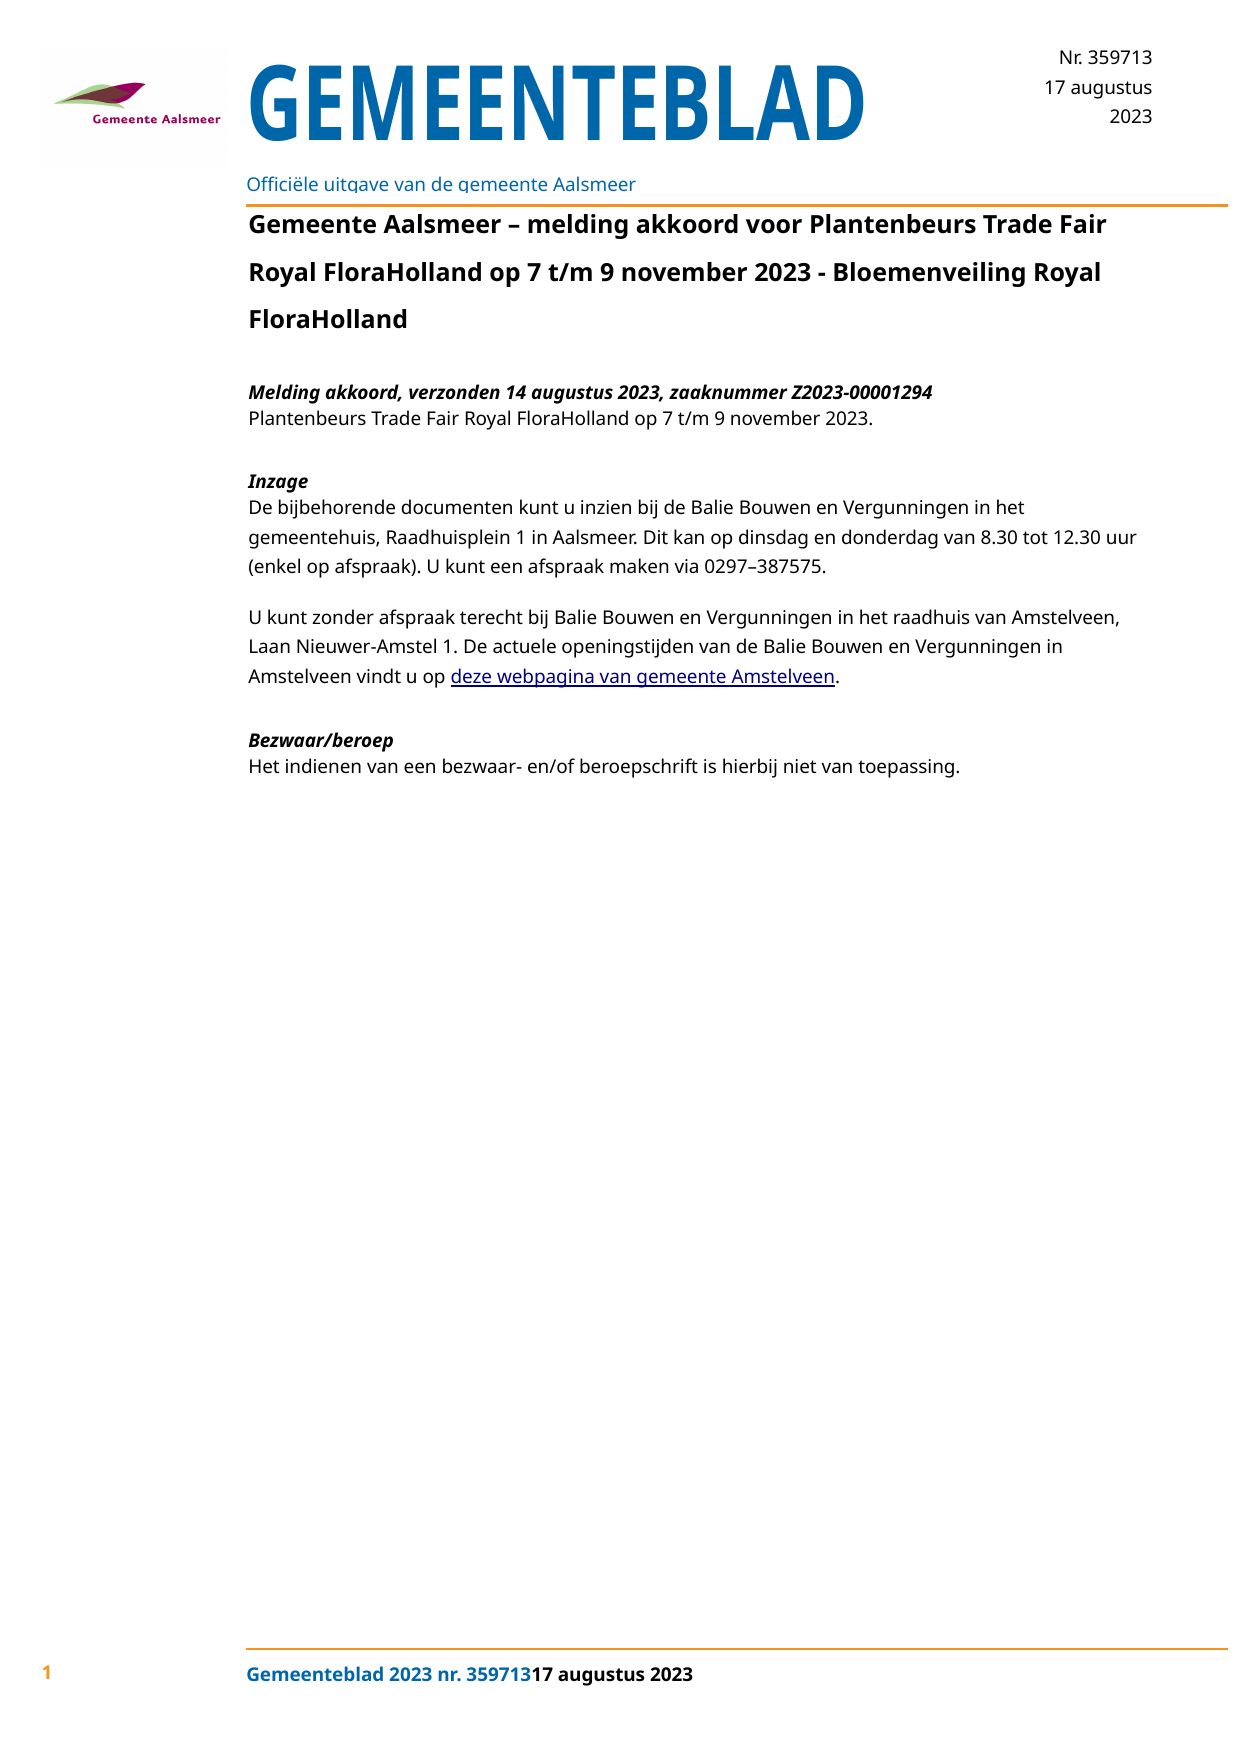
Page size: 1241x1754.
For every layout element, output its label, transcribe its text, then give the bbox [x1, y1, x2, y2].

text Het indienen van een bezwaar- en/of beroepschrift is hierbij niet van toepassing. [248, 753, 1152, 779]
picture [41, 47, 231, 172]
text Gemeente Aalsmeer – melding akkoord voor Plantenbeurs Trade Fair Royal FloraHolland op 7 t/m 9 november 2023 - Bloemenveiling Royal FloraHolland [248, 207, 1152, 336]
text Inzage [248, 469, 1152, 494]
text De bijbehorende documenten kunt u inzien bij de Balie Bouwen en Vergunningen in het gemeentehuis, Raadhuisplein 1 in Aalsmeer. Dit kan op dinsdag en donderdag van 8.30 tot 12.30 uur (enkel op afspraak). U kunt een afspraak maken via 0297–387575. [248, 494, 1152, 579]
text Plantenbeurs Trade Fair Royal FloraHolland op 7 t/m 9 november 2023. [248, 405, 1152, 431]
text Bezwaar/beroep [248, 727, 1152, 753]
text U kunt zonder afspraak terecht bij Balie Bouwen en Vergunningen in het raadhuis van Amstelveen, Laan Nieuwer-Amstel 1. De actuele openingstijden van de Balie Bouwen en Vergunningen in Amstelveen vindt u op deze webpagina van gemeente Amstelveen. [248, 604, 1152, 689]
text Melding akkoord, verzonden 14 augustus 2023, zaaknummer Z2023-00001294 [248, 379, 1152, 405]
